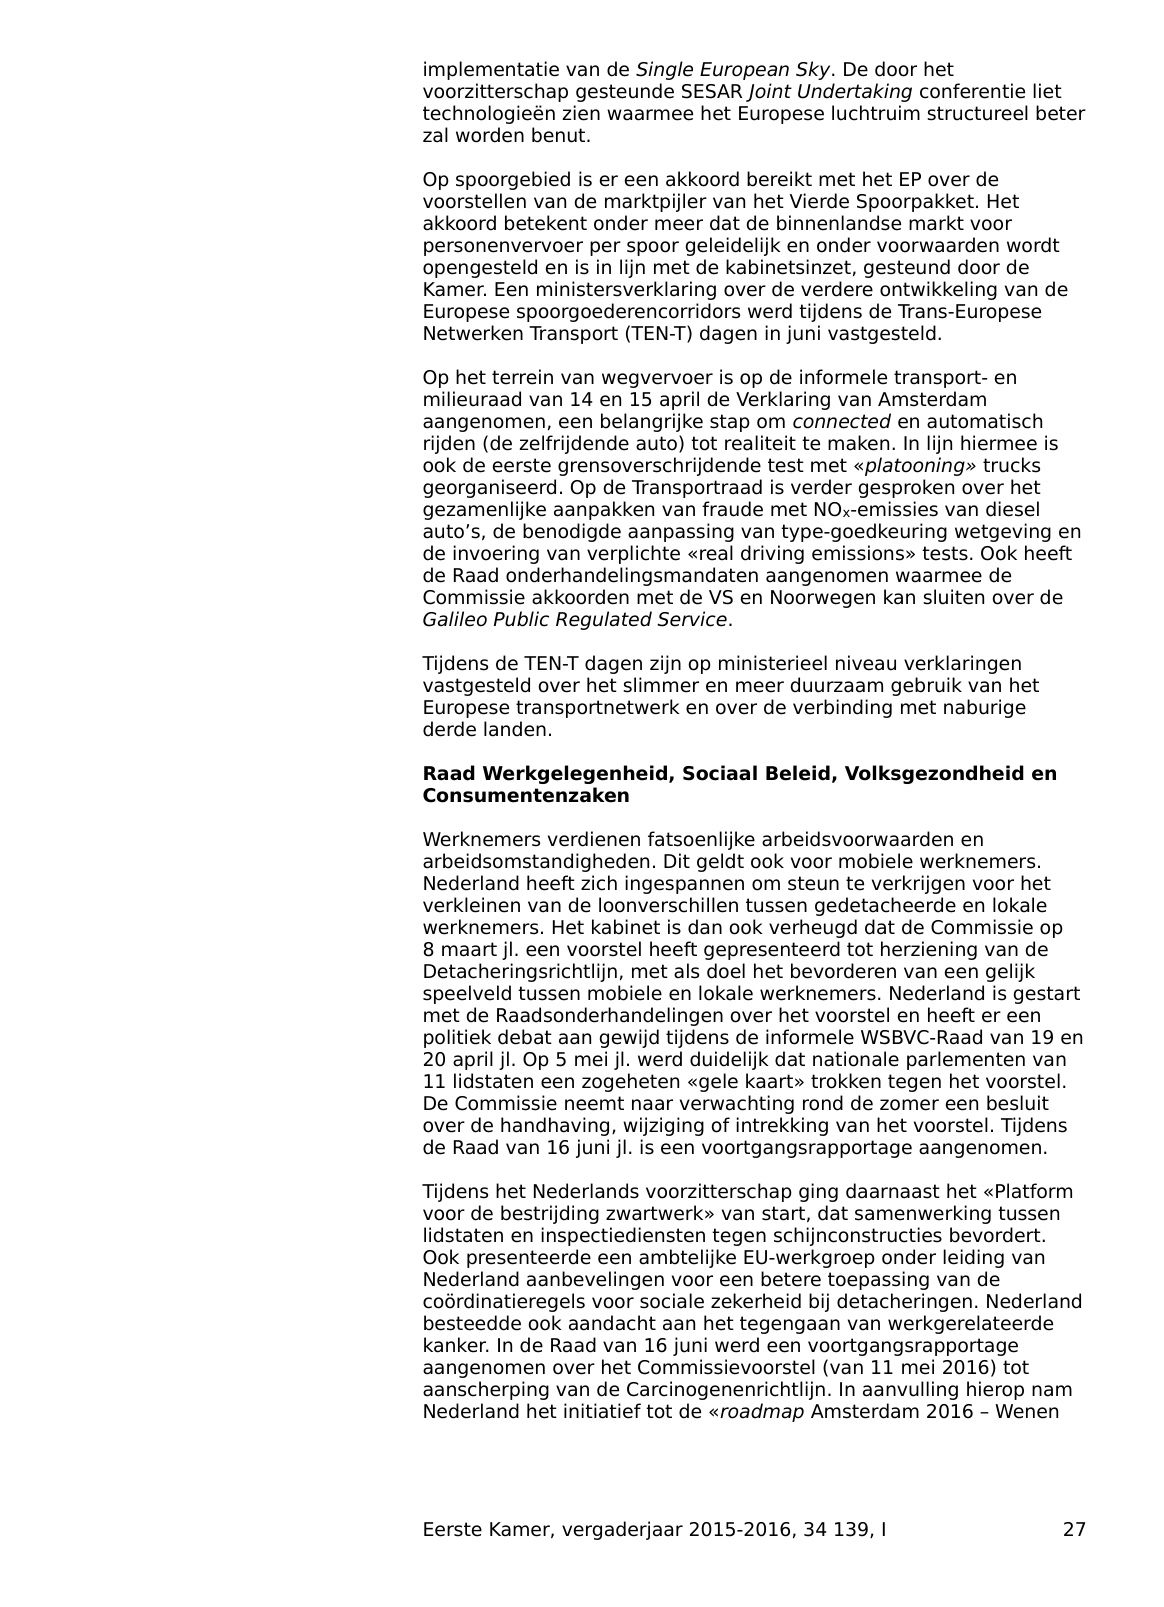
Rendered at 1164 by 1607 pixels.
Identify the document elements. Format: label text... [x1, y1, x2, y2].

text Op spoorgebied is er een akkoord bereikt met het EP over de voorstellen van de marktpijler van het Vierde Spoorpakket. Het akkoord betekent onder meer dat de binnenlandse markt voor personenvervoer per spoor geleidelijk en onder voorwaarden wordt opengesteld en is in lijn met de kabinetsinzet, gesteund door de Kamer. Een ministersverklaring over de verdere ontwikkeling van de Europese spoorgoederencorridors werd tijdens de Trans-Europese Netwerken Transport (TEN-T) dagen in juni vastgesteld. [422, 169, 1087, 345]
subtitle Raad Werkgelegenheid, Sociaal Beleid, Volksgezondheid en Consumentenzaken [422, 763, 1087, 807]
text Tijdens het Nederlands voorzitterschap ging daarnaast het «Platform voor de bestrijding zwartwerk» van start, dat samenwerking tussen lidstaten en inspectiediensten tegen schijnconstructies bevordert. Ook presenteerde een ambtelijke EU-werkgroep onder leiding van Nederland aanbevelingen voor een betere toepassing van de coördinatieregels voor sociale zekerheid bij detacheringen. Nederland besteedde ook aandacht aan het tegengaan van werkgerelateerde kanker. In de Raad van 16 juni werd een voortgangsrapportage aangenomen over het Commissievoorstel (van 11 mei 2016) tot aanscherping van de Carcinogenenrichtlijn. In aanvulling hierop nam Nederland het initiatief tot de «roadmap Amsterdam 2016 – Wenen [422, 1181, 1087, 1423]
text Tijdens de TEN-T dagen zijn op ministerieel niveau verklaringen vastgesteld over het slimmer en meer duurzaam gebruik van het Europese transportnetwerk en over de verbinding met naburige derde landen. [422, 653, 1087, 741]
text implementatie van de Single European Sky. De door het voorzitterschap gesteunde SESAR Joint Undertaking conferentie liet technologieën zien waarmee het Europese luchtruim structureel beter zal worden benut. [422, 59, 1087, 147]
text Op het terrein van wegvervoer is op de informele transport- en milieuraad van 14 en 15 april de Verklaring van Amsterdam aangenomen, een belangrijke stap om connected en automatisch rijden (de zelfrijdende auto) tot realiteit te maken. In lijn hiermee is ook de eerste grensoverschrijdende test met «platooning» trucks georganiseerd. Op de Transportraad is verder gesproken over het gezamenlijke aanpakken van fraude met NOx-emissies van diesel auto’s, de benodigde aanpassing van type-goedkeuring wetgeving en de invoering van verplichte «real driving emissions» tests. Ook heeft de Raad onderhandelingsmandaten aangenomen waarmee de Commissie akkoorden met de VS en Noorwegen kan sluiten over de Galileo Public Regulated Service. [422, 367, 1087, 631]
text Werknemers verdienen fatsoenlijke arbeidsvoorwaarden en arbeidsomstandigheden. Dit geldt ook voor mobiele werknemers. Nederland heeft zich ingespannen om steun te verkrijgen voor het verkleinen van de loonverschillen tussen gedetacheerde en lokale werknemers. Het kabinet is dan ook verheugd dat de Commissie op 8 maart jl. een voorstel heeft gepresenteerd tot herziening van de Detacheringsrichtlijn, met als doel het bevorderen van een gelijk speelveld tussen mobiele en lokale werknemers. Nederland is gestart met de Raadsonderhandelingen over het voorstel en heeft er een politiek debat aan gewijd tijdens de informele WSBVC-Raad van 19 en 20 april jl. Op 5 mei jl. werd duidelijk dat nationale parlementen van 11 lidstaten een zogeheten «gele kaart» trokken tegen het voorstel. De Commissie neemt naar verwachting rond de zomer een besluit over de handhaving, wijziging of intrekking van het voorstel. Tijdens de Raad van 16 juni jl. is een voortgangsrapportage aangenomen. [422, 829, 1087, 1159]
